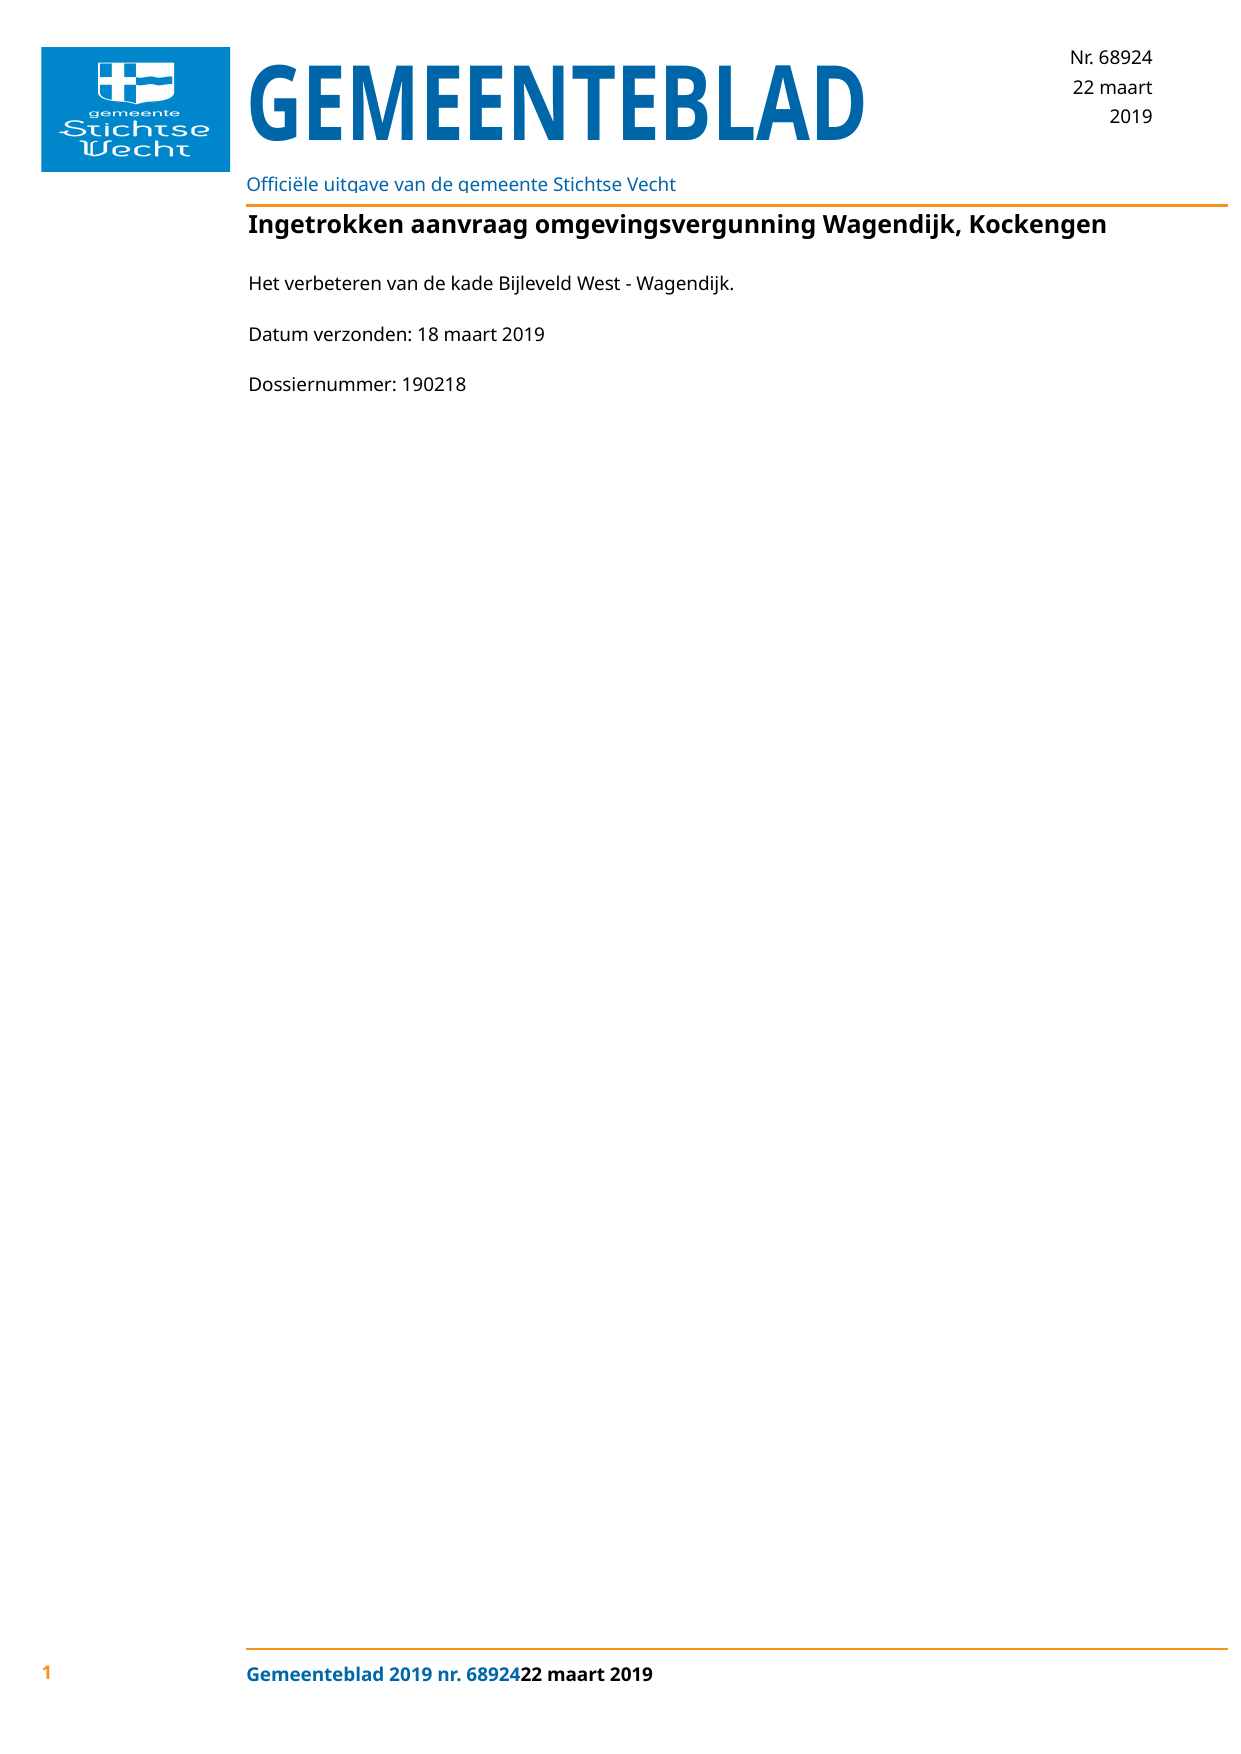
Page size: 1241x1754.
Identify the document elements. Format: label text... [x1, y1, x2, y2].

picture [99, 63, 135, 101]
text Dossiernummer: 190218 [248, 371, 1152, 397]
text Datum verzonden: 18 maart 2019 [248, 321, 1152, 346]
text Het verbeteren van de kade Bijleveld West - Wagendijk. [248, 270, 1152, 296]
text Ingetrokken aanvraag omgevingsvergunning Wagendijk, Kockengen [248, 207, 1152, 241]
picture [137, 63, 174, 103]
